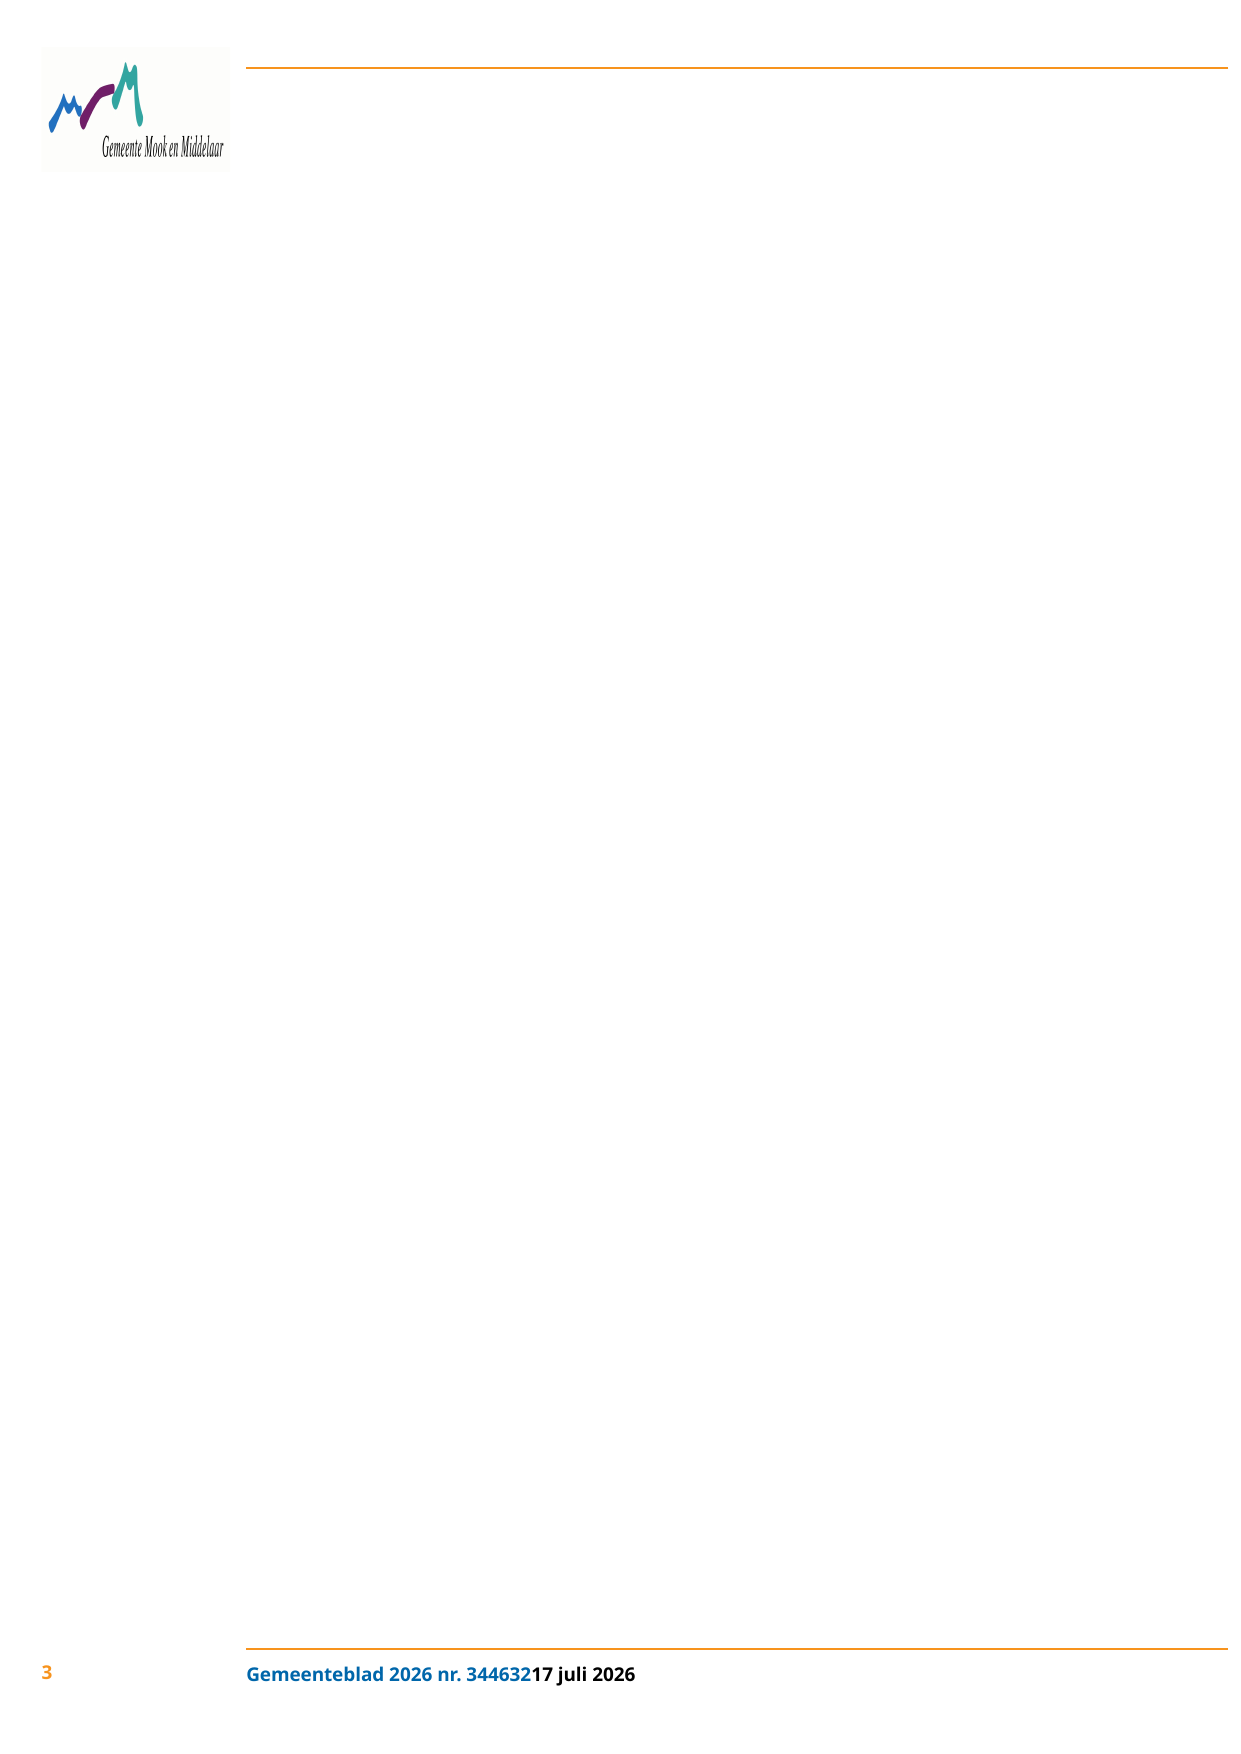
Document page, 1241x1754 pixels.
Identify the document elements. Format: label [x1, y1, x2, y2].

picture [41, 47, 231, 172]
